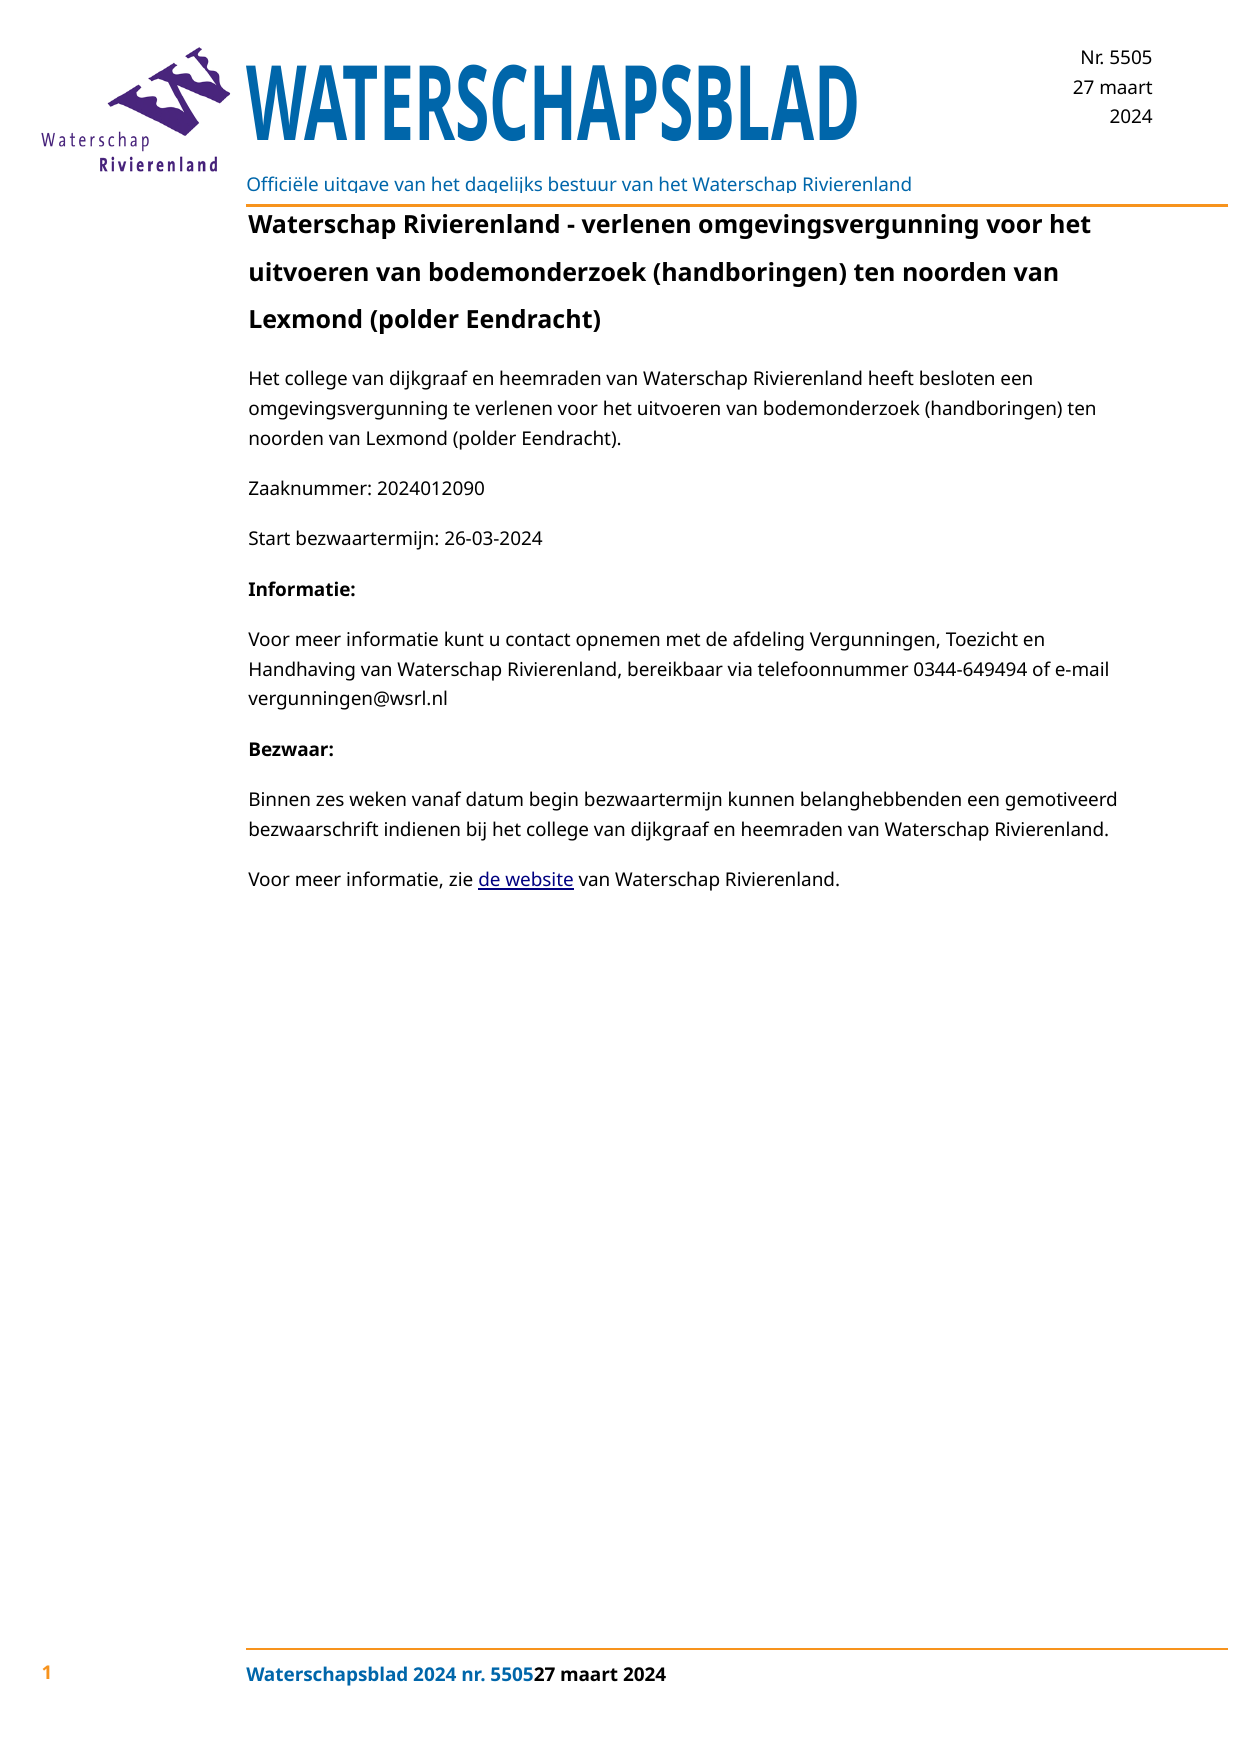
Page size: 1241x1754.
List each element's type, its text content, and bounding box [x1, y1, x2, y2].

picture [41, 47, 231, 172]
text Bezwaar: [248, 736, 1152, 762]
text Binnen zes weken vanaf datum begin bezwaartermijn kunnen belanghebbenden een gemotiveerd bezwaarschrift indienen bij het college van dijkgraaf en heemraden van Waterschap Rivierenland. [248, 786, 1152, 842]
text Voor meer informatie, zie de website van Waterschap Rivierenland. [248, 866, 1152, 892]
text Voor meer informatie kunt u contact opnemen met de afdeling Vergunningen, Toezicht en Handhaving van Waterschap Rivierenland, bereikbaar via telefoonnummer 0344-649494 of e-mail vergunningen@wsrl.nl [248, 626, 1152, 711]
text Informatie: [248, 576, 1152, 602]
text Start bezwaartermijn: 26-03-2024 [248, 526, 1152, 551]
text Zaaknummer: 2024012090 [248, 475, 1152, 501]
text Het college van dijkgraaf en heemraden van Waterschap Rivierenland heeft besloten een omgevingsvergunning te verlenen voor het uitvoeren van bodemonderzoek (handboringen) ten noorden van Lexmond (polder Eendracht). [248, 366, 1152, 450]
text Waterschap Rivierenland - verlenen omgevingsvergunning voor het uitvoeren van bodemonderzoek (handboringen) ten noorden van Lexmond (polder Eendracht) [248, 207, 1152, 336]
